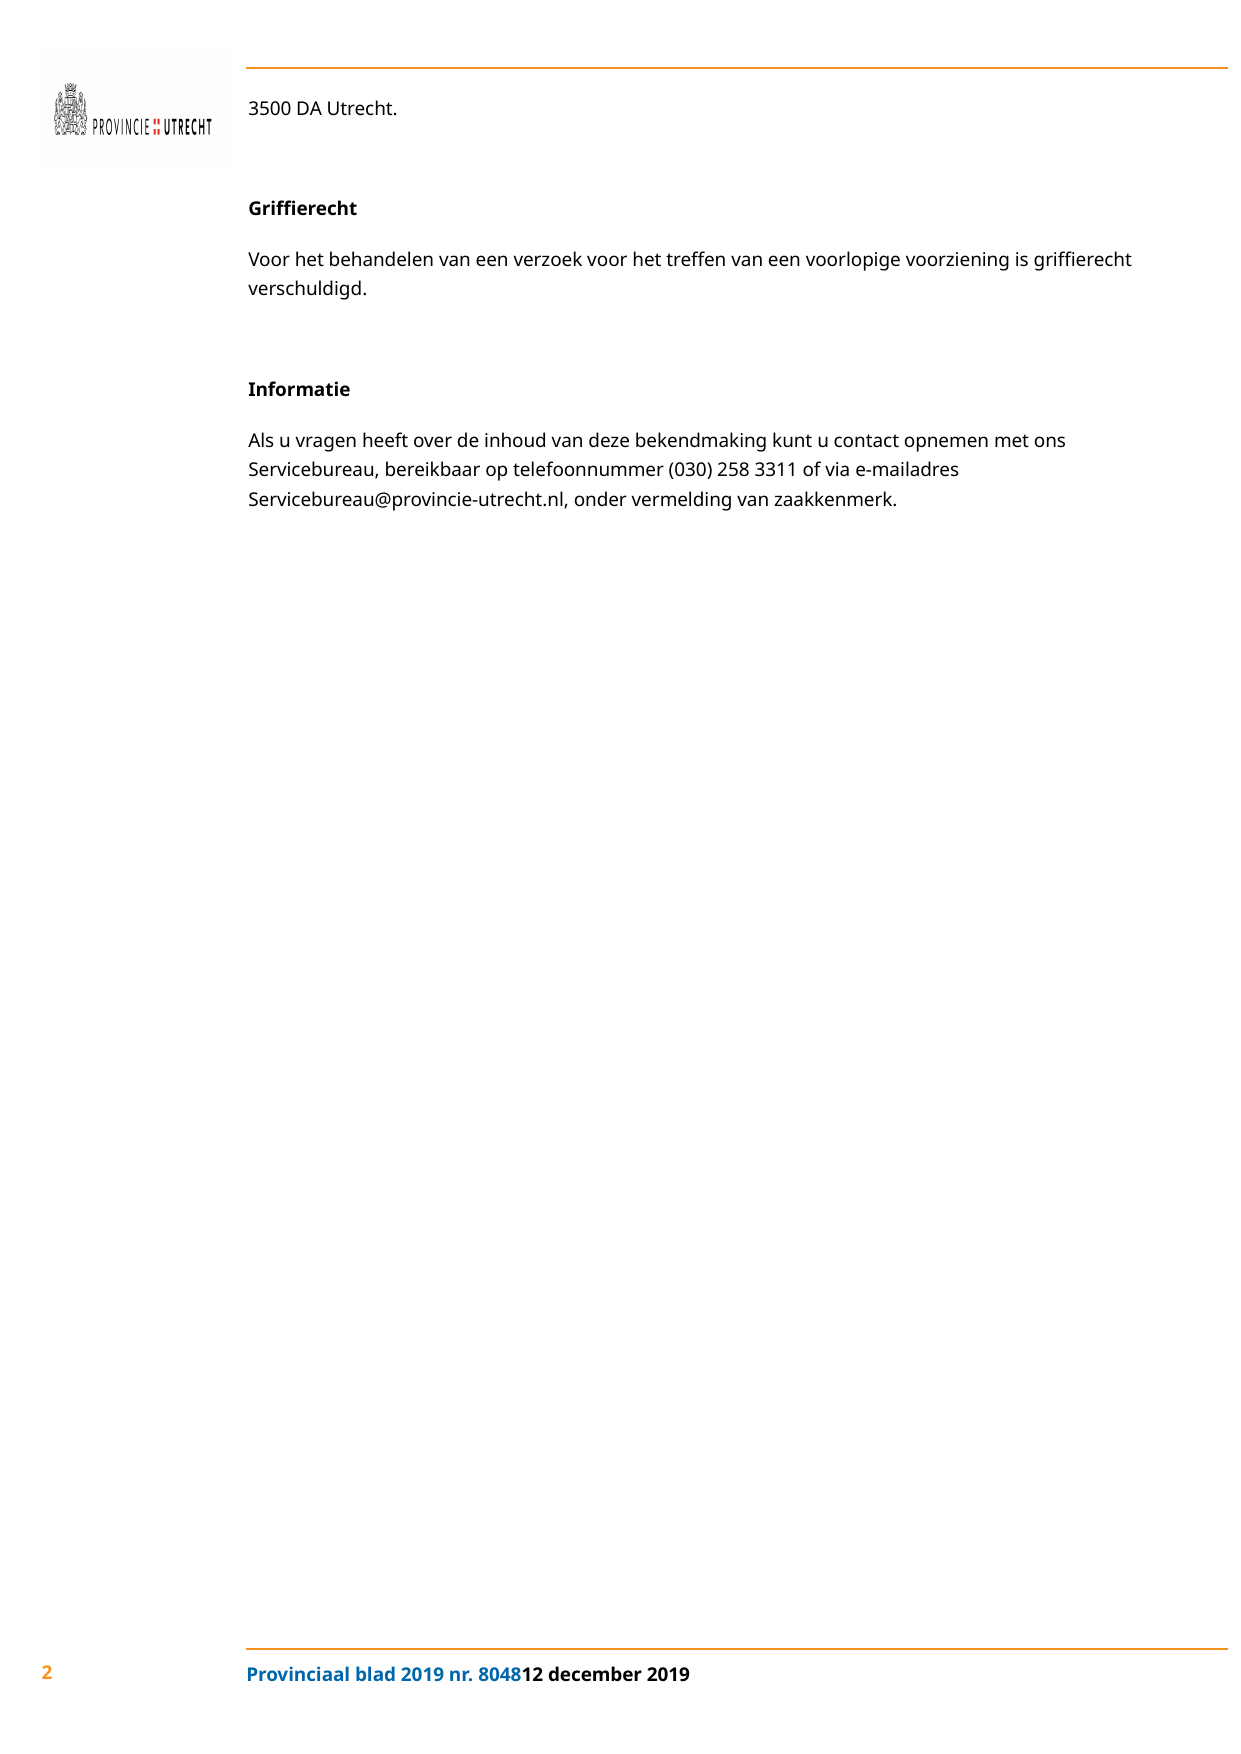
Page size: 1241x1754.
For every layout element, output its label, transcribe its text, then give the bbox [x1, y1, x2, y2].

text Voor het behandelen van een verzoek voor het treffen van een voorlopige voorziening is griffierecht verschuldigd. [248, 246, 1152, 301]
text 3500 DA Utrecht. [248, 95, 1152, 121]
text Als u vragen heeft over de inhoud van deze bekendmaking kunt u contact opnemen met ons Servicebureau, bereikbaar op telefoonnummer (030) 258 3311 of via e-mailadres Servicebureau@provincie-utrecht.nl, onder vermelding van zaakkenmerk. [248, 427, 1152, 512]
text Informatie [248, 376, 1152, 402]
text Griffierecht [248, 196, 1152, 221]
picture [41, 47, 231, 172]
